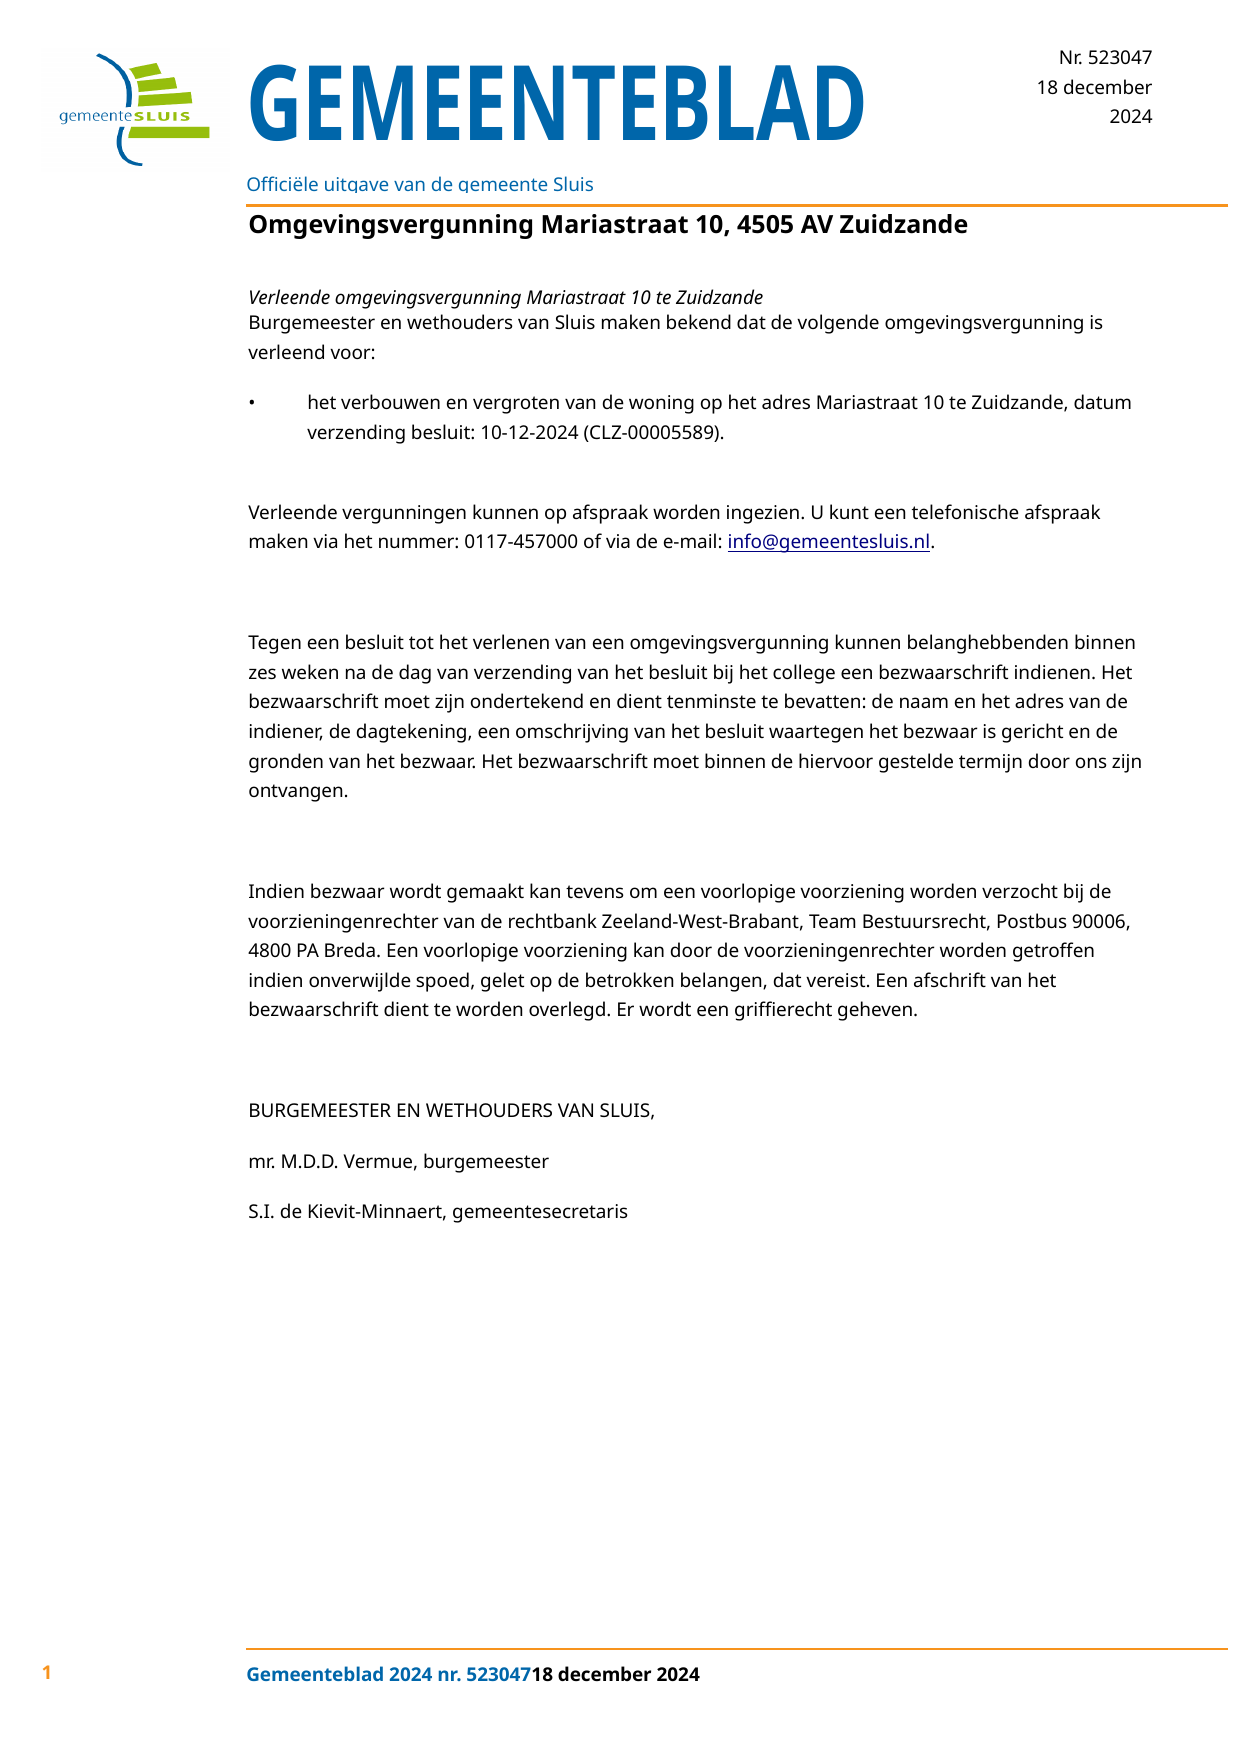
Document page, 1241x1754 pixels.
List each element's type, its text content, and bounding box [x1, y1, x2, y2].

text Omgevingsvergunning Mariastraat 10, 4505 AV Zuidzande [248, 207, 1152, 241]
text Tegen een besluit tot het verlenen van een omgevingsvergunning kunnen belanghebbenden binnen zes weken na de dag van verzending van het besluit bij het college een bezwaarschrift indienen. Het bezwaarschrift moet zijn ondertekend en dient tenminste te bevatten: de naam en het adres van de indiener, de dagtekening, een omschrijving van het besluit waartegen het bezwaar is gericht en de gronden van het bezwaar. Het bezwaarschrift moet binnen de hiervoor gestelde termijn door ons zijn ontvangen. [248, 629, 1152, 803]
text Verleende omgevingsvergunning Mariastraat 10 te Zuidzande [248, 284, 1152, 309]
text BURGEMEESTER EN WETHOUDERS VAN SLUIS, [248, 1097, 1152, 1123]
text S.I. de Kievit-Minnaert, gemeentesecretaris [248, 1198, 1152, 1224]
text Burgemeester en wethouders van Sluis maken bekend dat de volgende omgevingsvergunning is verleend voor: [248, 309, 1152, 365]
picture [41, 47, 231, 172]
list het verbouwen en vergroten van de woning op het adres Mariastraat 10 te Zuidzande, datum verzending besluit: 10-12-2024 (CLZ-00005589). [248, 389, 1152, 445]
text mr. M.D.D. Vermue, burgemeester [248, 1148, 1152, 1174]
text Verleende vergunningen kunnen op afspraak worden ingezien. U kunt een telefonische afspraak maken via het nummer: 0117-457000 of via de e-mail: info@gemeentesluis.nl. [248, 499, 1152, 554]
text Indien bezwaar wordt gemaakt kan tevens om een voorlopige voorziening worden verzocht bij de voorzieningenrechter van de rechtbank Zeeland-West-Brabant, Team Bestuursrecht, Postbus 90006, 4800 PA Breda. Een voorlopige voorziening kan door de voorzieningenrechter worden getroffen indien onverwijlde spoed, gelet op de betrokken belangen, dat vereist. Een afschrift van het bezwaarschrift dient te worden overlegd. Er wordt een griffierecht geheven. [248, 878, 1152, 1022]
